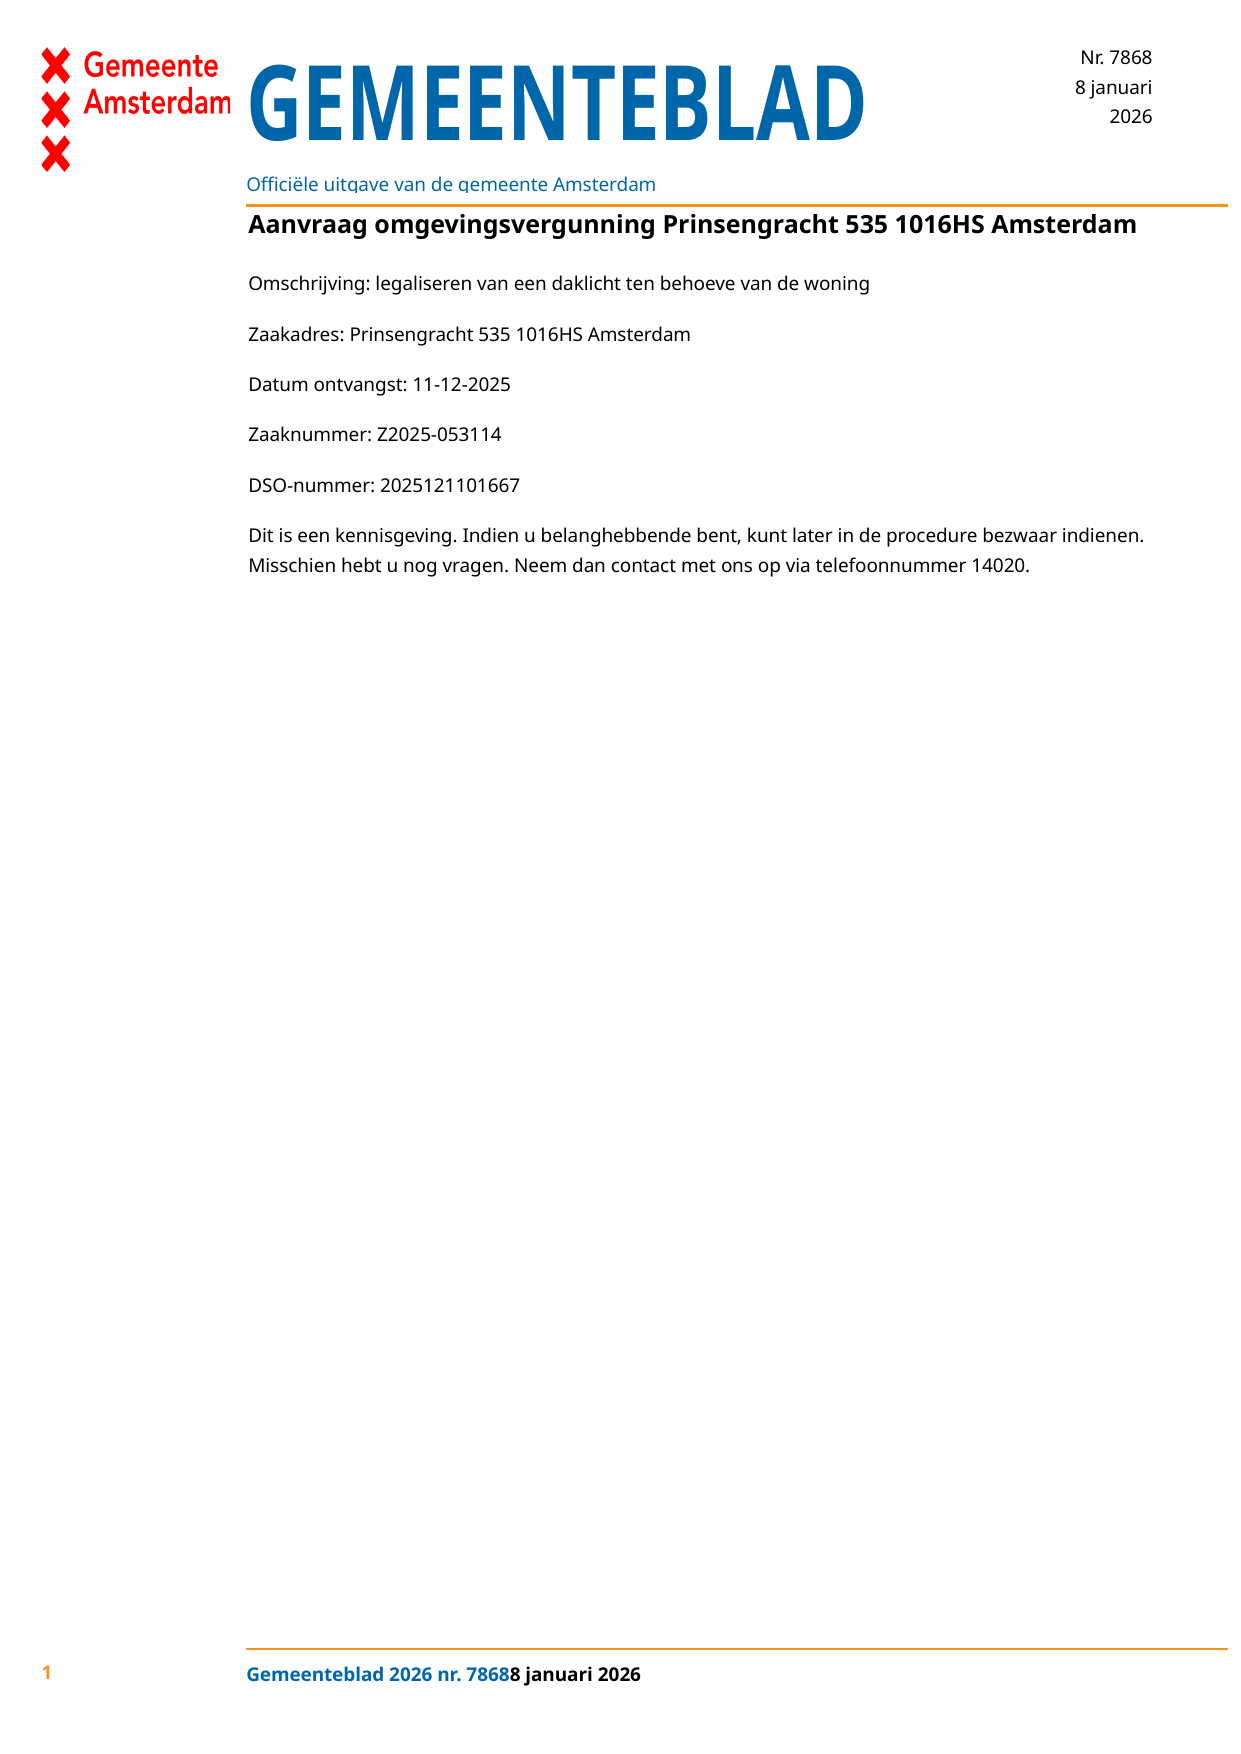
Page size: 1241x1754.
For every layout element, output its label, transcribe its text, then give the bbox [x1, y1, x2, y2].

text Dit is een kennisgeving. Indien u belanghebbende bent, kunt later in de procedure bezwaar indienen. Misschien hebt u nog vragen. Neem dan contact met ons op via telefoonnummer 14020. [248, 522, 1152, 578]
text DSO-nummer: 2025121101667 [248, 472, 1152, 498]
text Omschrijving: legaliseren van een daklicht ten behoeve van de woning [248, 270, 1152, 296]
text Zaakadres: Prinsengracht 535 1016HS Amsterdam [248, 321, 1152, 346]
text Datum ontvangst: 11-12-2025 [248, 371, 1152, 397]
picture [41, 47, 231, 172]
text Zaaknummer: Z2025-053114 [248, 422, 1152, 447]
text Aanvraag omgevingsvergunning Prinsengracht 535 1016HS Amsterdam [248, 207, 1152, 241]
